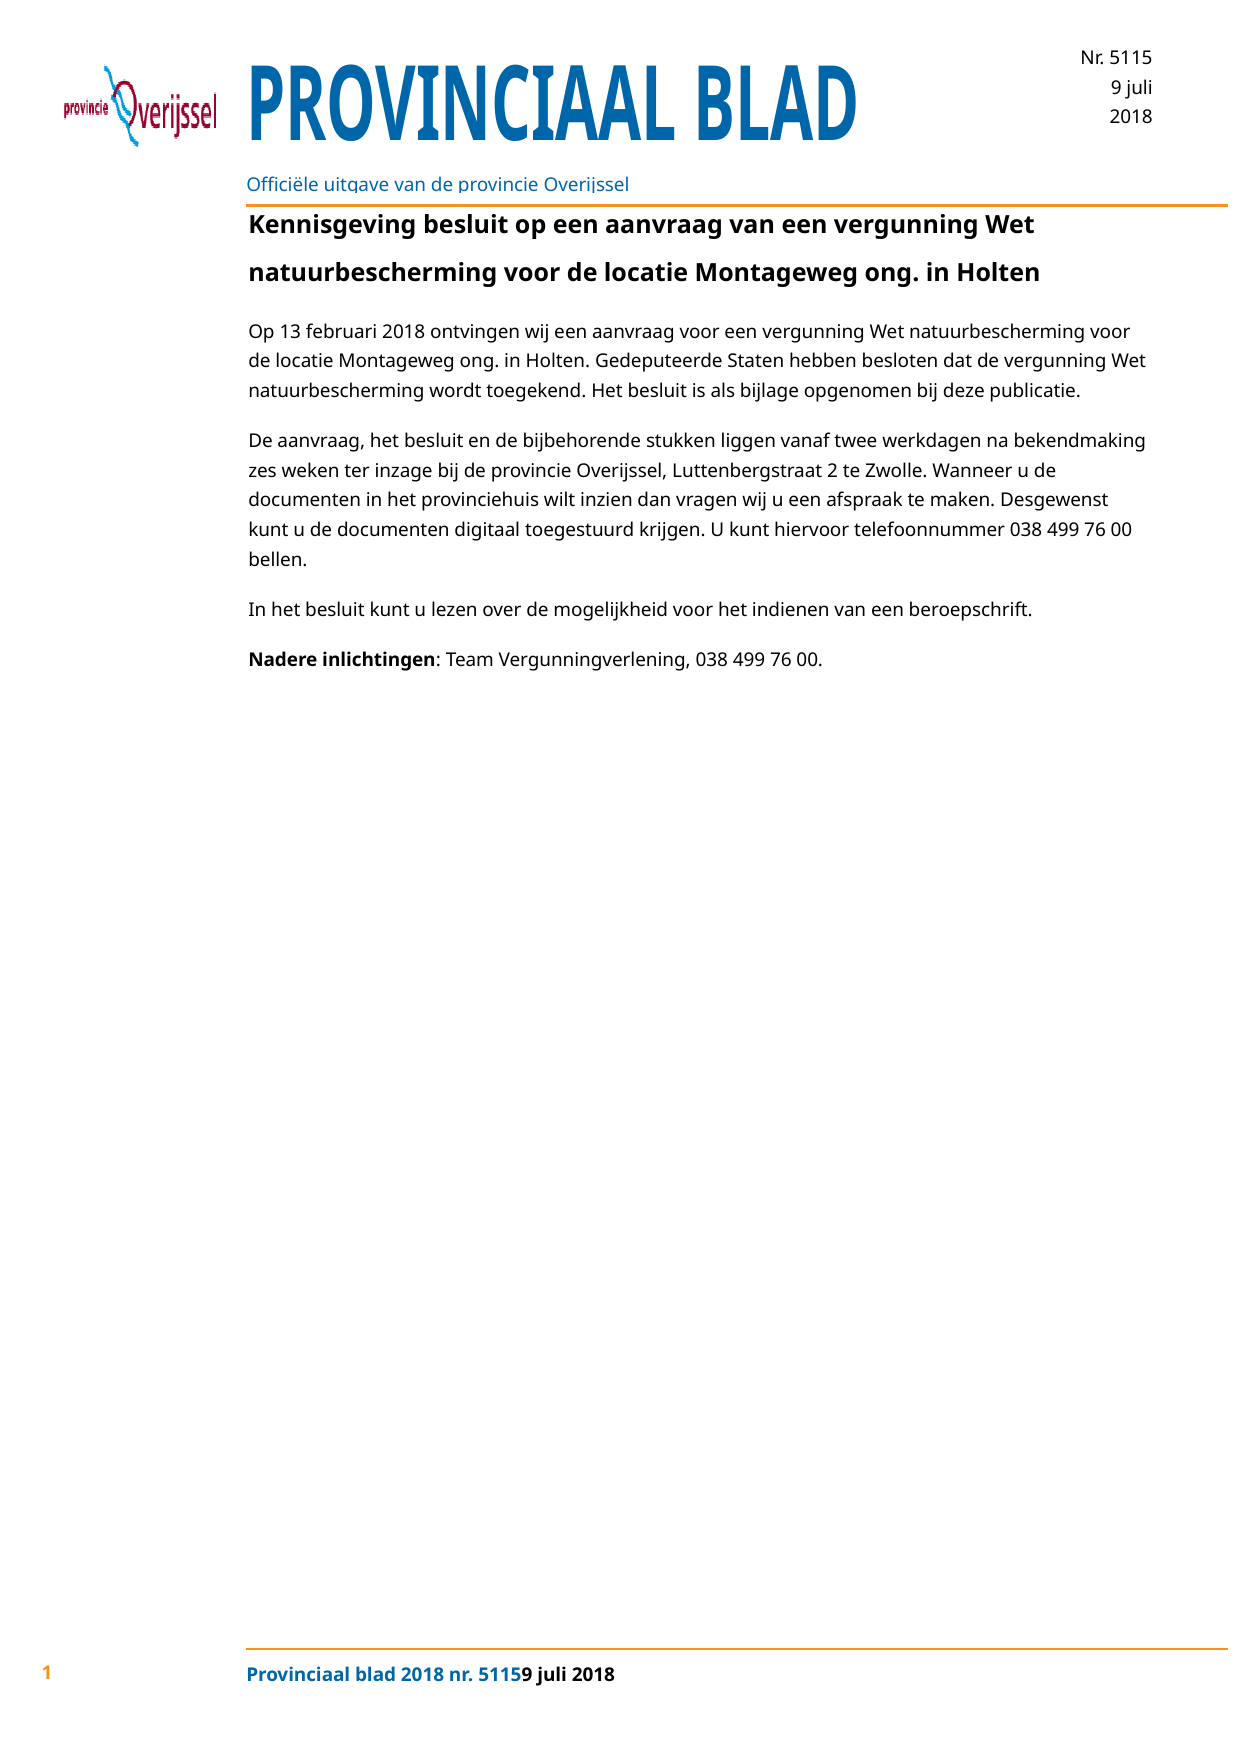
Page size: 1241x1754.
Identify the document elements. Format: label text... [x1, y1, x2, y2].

text De aanvraag, het besluit en de bijbehorende stukken liggen vanaf twee werkdagen na bekendmaking zes weken ter inzage bij de provincie Overijssel, Luttenbergstraat 2 te Zwolle. Wanneer u de documenten in het provinciehuis wilt inzien dan vragen wij u een afspraak te maken. Desgewenst kunt u de documenten digitaal toegestuurd krijgen. U kunt hiervoor telefoonnummer 038 499 76 00 bellen. [248, 427, 1152, 572]
text Kennisgeving besluit op een aanvraag van een vergunning Wet natuurbescherming voor de locatie Montageweg ong. in Holten [248, 207, 1152, 288]
text Op 13 februari 2018 ontvingen wij een aanvraag voor een vergunning Wet natuurbescherming voor de locatie Montageweg ong. in Holten. Gedeputeerde Staten hebben besloten dat de vergunning Wet natuurbescherming wordt toegekend. Het besluit is als bijlage opgenomen bij deze publicatie. [248, 318, 1152, 403]
text In het besluit kunt u lezen over de mogelijkheid voor het indienen van een beroepschrift. [248, 596, 1152, 622]
text Nadere inlichtingen: Team Vergunningverlening, 038 499 76 00. [248, 647, 1152, 672]
picture [41, 47, 231, 172]
